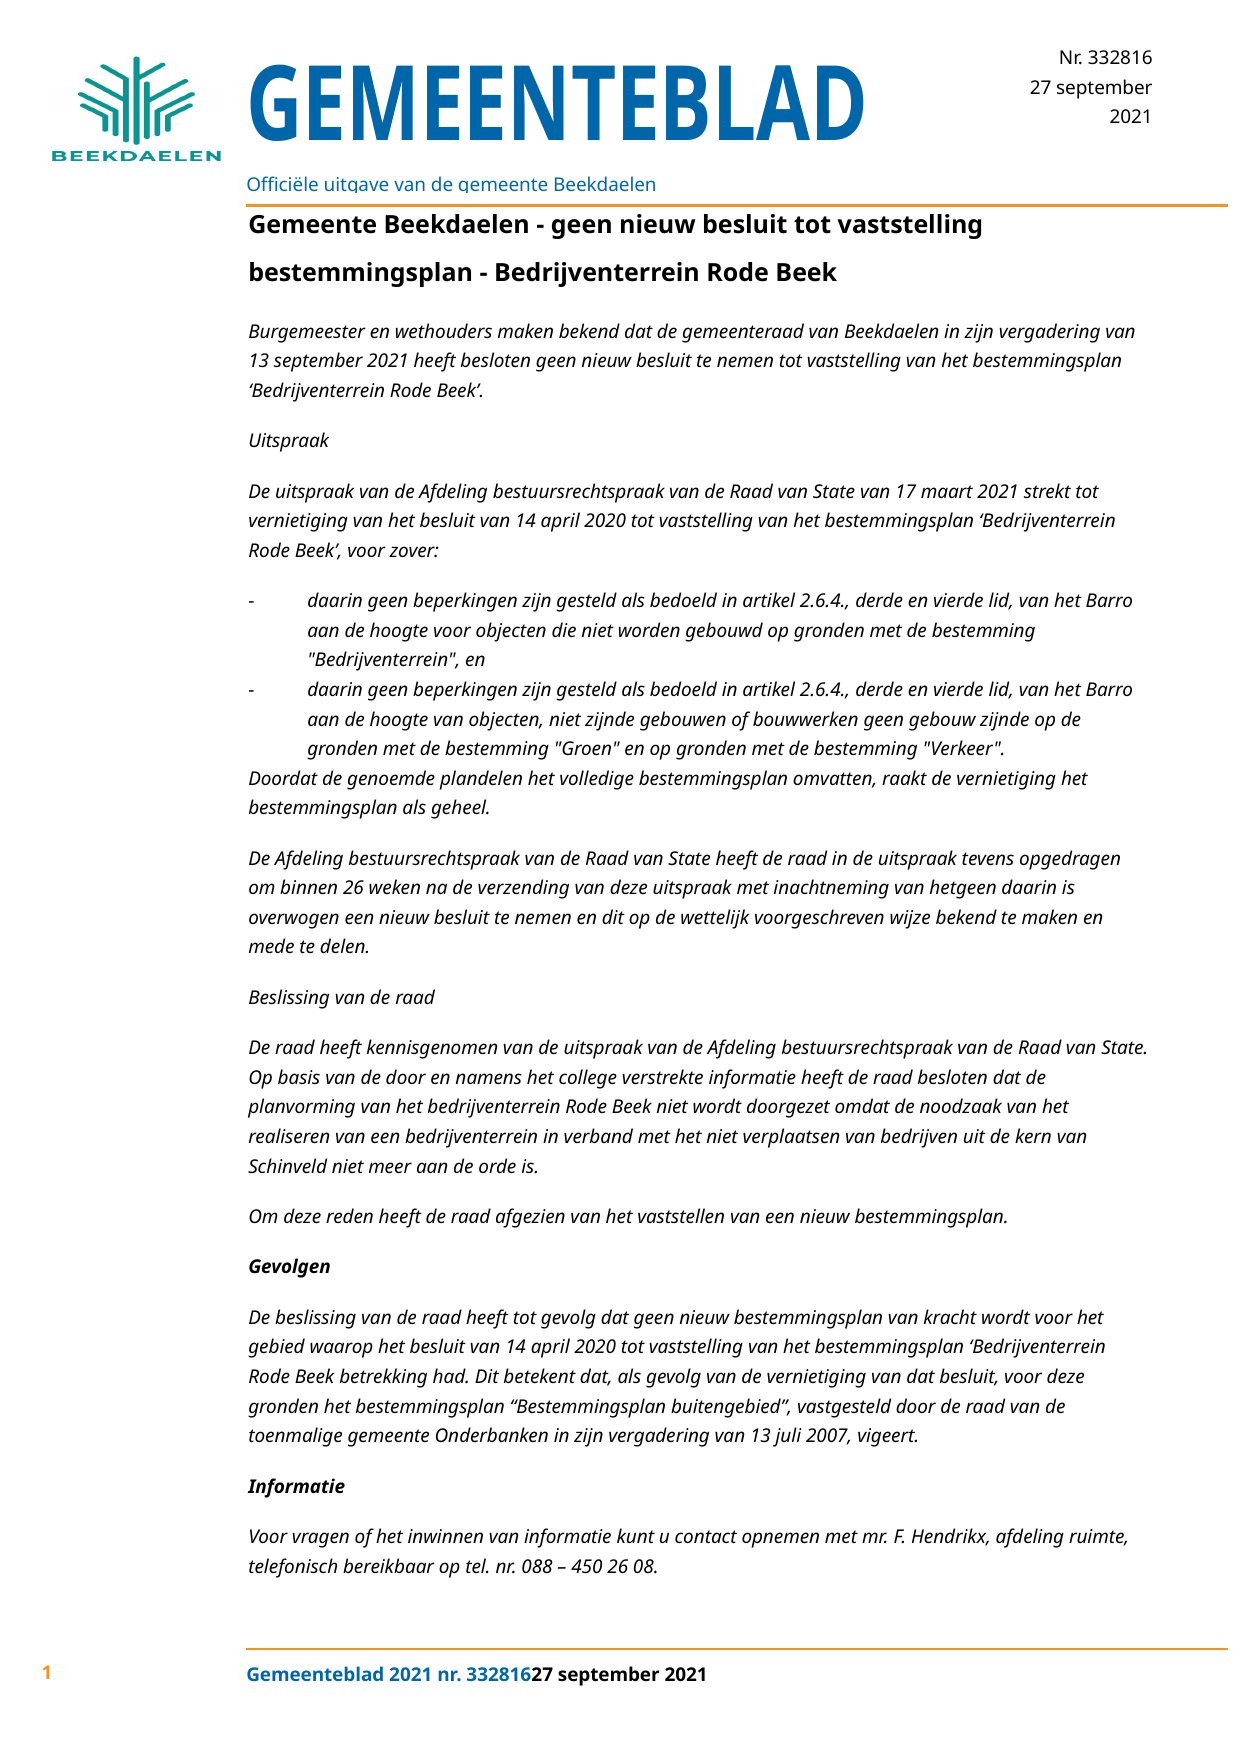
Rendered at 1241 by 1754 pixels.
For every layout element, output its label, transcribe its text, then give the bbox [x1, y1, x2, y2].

list daarin geen beperkingen zijn gesteld als bedoeld in artikel 2.6.4., derde en vierde lid, van het Barro aan de hoogte van objecten, niet zijnde gebouwen of bouwwerken geen gebouw zijnde op de gronden met de bestemming "Groen" en op gronden met de bestemming "Verkeer". [248, 676, 1152, 761]
text De Afdeling bestuursrechtspraak van de Raad van State heeft de raad in de uitspraak tevens opgedragen om binnen 26 weken na de verzending van deze uitspraak met inachtneming van hetgeen daarin is overwogen een nieuw besluit te nemen en dit op de wettelijk voorgeschreven wijze bekend te maken en mede te delen. [248, 845, 1152, 959]
text De uitspraak van de Afdeling bestuursrechtspraak van de Raad van State van 17 maart 2021 strekt tot vernietiging van het besluit van 14 april 2020 tot vaststelling van het bestemmingsplan ‘Bedrijventerrein Rode Beek’, voor zover: [248, 478, 1152, 563]
text Om deze reden heeft de raad afgezien van het vaststellen van een nieuw bestemmingsplan. [248, 1203, 1152, 1229]
text Beslissing van de raad [248, 984, 1152, 1010]
picture [41, 47, 231, 172]
text Gemeente Beekdaelen - geen nieuw besluit tot vaststelling bestemmingsplan - Bedrijventerrein Rode Beek [248, 207, 1152, 288]
text Gevolgen [248, 1254, 1152, 1279]
text De beslissing van de raad heeft tot gevolg dat geen nieuw bestemmingsplan van kracht wordt voor het gebied waarop het besluit van 14 april 2020 tot vaststelling van het bestemmingsplan ‘Bedrijventerrein Rode Beek betrekking had. Dit betekent dat, als gevolg van de vernietiging van dat besluit, voor deze gronden het bestemmingsplan “Bestemmingsplan buitengebied”, vastgesteld door de raad van de toenmalige gemeente Onderbanken in zijn vergadering van 13 juli 2007, vigeert. [248, 1304, 1152, 1448]
text Informatie [248, 1473, 1152, 1499]
text Voor vragen of het inwinnen van informatie kunt u contact opnemen met mr. F. Hendrikx, afdeling ruimte, telefonisch bereikbaar op tel. nr. 088 – 450 26 08. [248, 1523, 1152, 1579]
text Burgemeester en wethouders maken bekend dat de gemeenteraad van Beekdaelen in zijn vergadering van 13 september 2021 heeft besloten geen nieuw besluit te nemen tot vaststelling van het bestemmingsplan ‘Bedrijventerrein Rode Beek’. [248, 318, 1152, 403]
text Doordat de genoemde plandelen het volledige bestemmingsplan omvatten, raakt de vernietiging het bestemmingsplan als geheel. [248, 765, 1152, 820]
list daarin geen beperkingen zijn gesteld als bedoeld in artikel 2.6.4., derde en vierde lid, van het Barro aan de hoogte voor objecten die niet worden gebouwd op gronden met de bestemming "Bedrijventerrein", en [248, 587, 1152, 672]
text Uitspraak [248, 427, 1152, 453]
text De raad heeft kennisgenomen van de uitspraak van de Afdeling bestuursrechtspraak van de Raad van State. Op basis van de door en namens het college verstrekte informatie heeft de raad besloten dat de planvorming van het bedrijventerrein Rode Beek niet wordt doorgezet omdat de noodzaak van het realiseren van een bedrijventerrein in verband met het niet verplaatsen van bedrijven uit de kern van Schinveld niet meer aan de orde is. [248, 1034, 1152, 1179]
